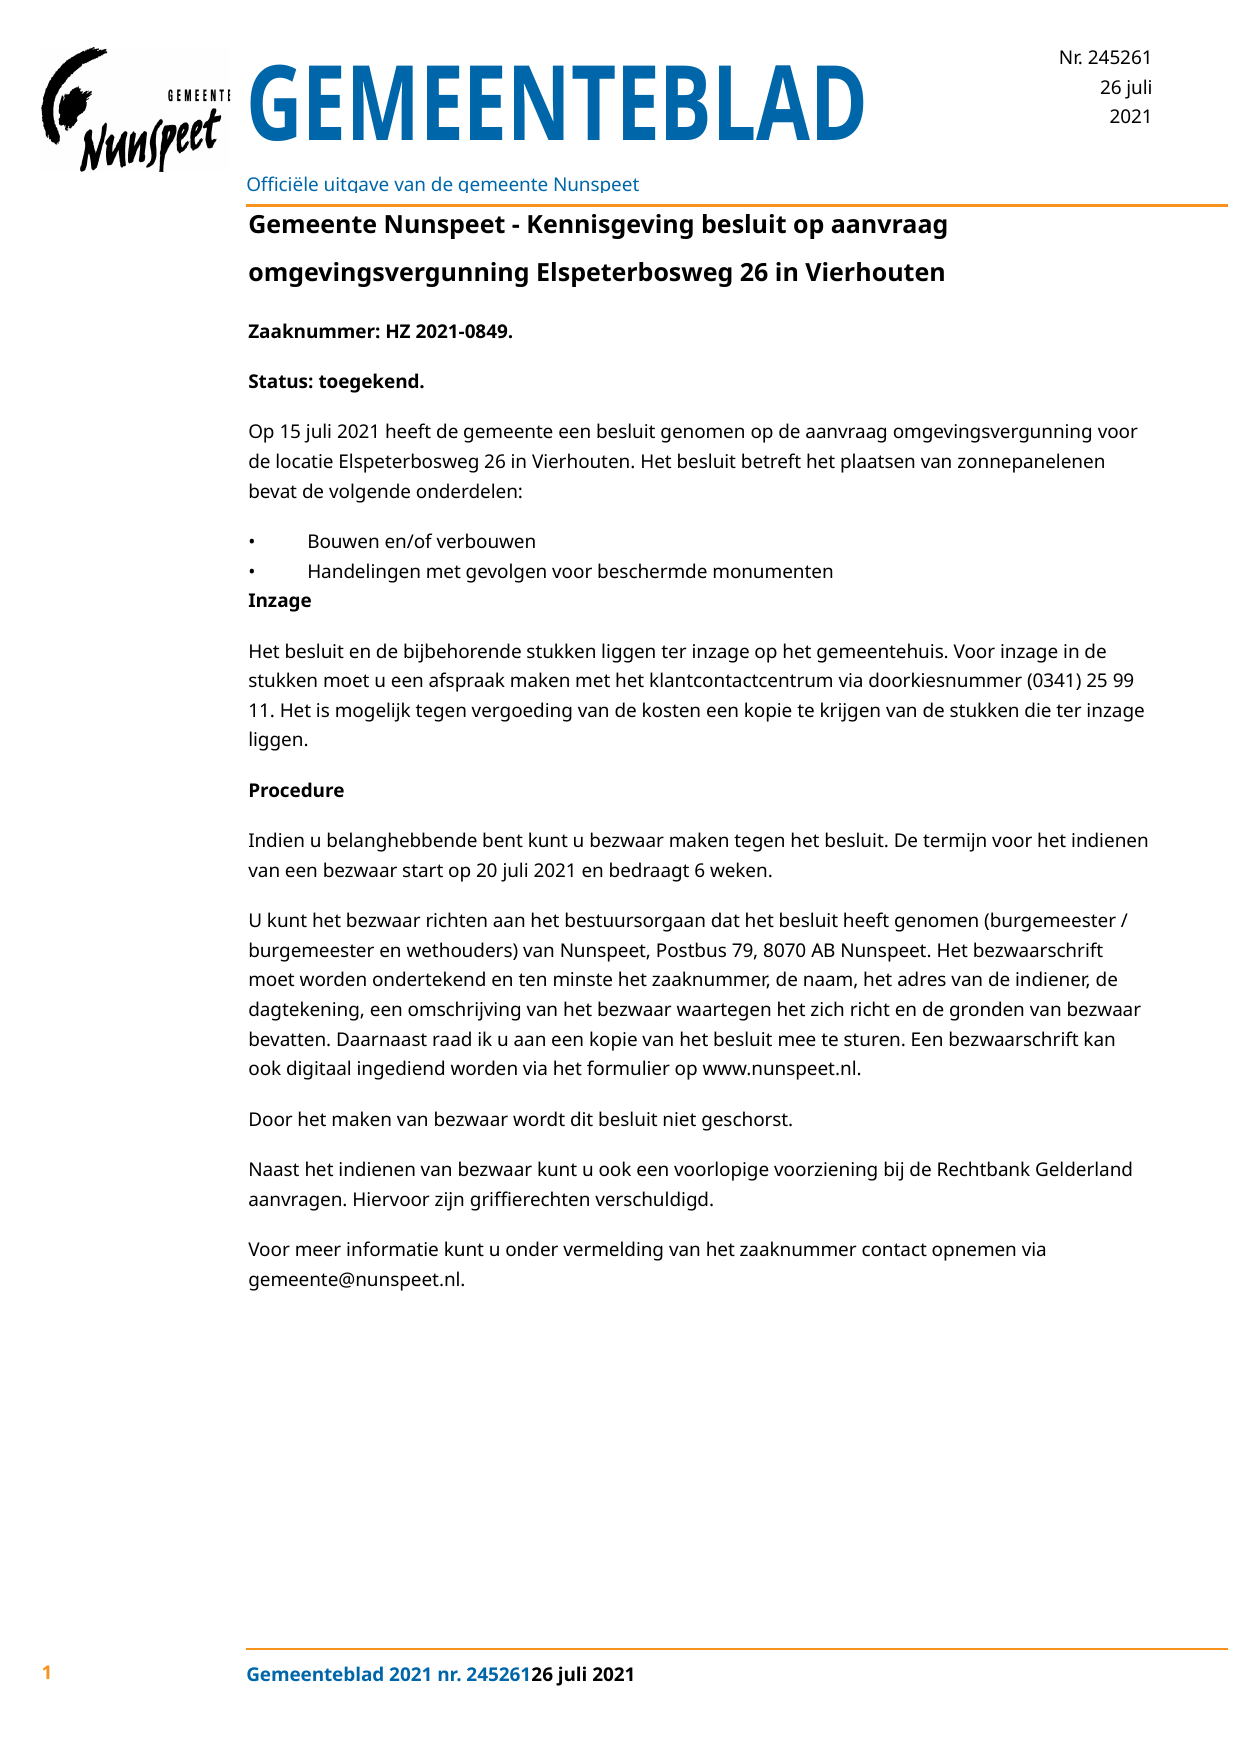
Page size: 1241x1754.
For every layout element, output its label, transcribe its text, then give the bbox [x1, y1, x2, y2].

text Gemeente Nunspeet - Kennisgeving besluit op aanvraag omgevingsvergunning Elspeterbosweg 26 in Vierhouten [248, 207, 1152, 288]
text Indien u belanghebbende bent kunt u bezwaar maken tegen het besluit. De termijn voor het indienen van een bezwaar start op 20 juli 2021 en bedraagt 6 weken. [248, 827, 1152, 883]
text Het besluit en de bijbehorende stukken liggen ter inzage op het gemeentehuis. Voor inzage in de stukken moet u een afspraak maken met het klantcontactcentrum via doorkiesnummer (0341) 25 99 11. Het is mogelijk tegen vergoeding van de kosten een kopie te krijgen van de stukken die ter inzage liggen. [248, 638, 1152, 752]
text Zaaknummer: HZ 2021-0849. [248, 318, 1152, 344]
list Bouwen en/of verbouwen [248, 528, 1152, 554]
list Handelingen met gevolgen voor beschermde monumenten [248, 558, 1152, 584]
text Status: toegekend. [248, 368, 1152, 394]
text Inzage [248, 587, 1152, 613]
text Procedure [248, 777, 1152, 803]
text Naast het indienen van bezwaar kunt u ook een voorlopige voorziening bij de Rechtbank Gelderland aanvragen. Hiervoor zijn griffierechten verschuldigd. [248, 1156, 1152, 1212]
text Op 15 juli 2021 heeft de gemeente een besluit genomen op de aanvraag omgevingsvergunning voor de locatie Elspeterbosweg 26 in Vierhouten. Het besluit betreft het plaatsen van zonnepanelenen bevat de volgende onderdelen: [248, 419, 1152, 504]
text Door het maken van bezwaar wordt dit besluit niet geschorst. [248, 1106, 1152, 1132]
text U kunt het bezwaar richten aan het bestuursorgaan dat het besluit heeft genomen (burgemeester / burgemeester en wethouders) van Nunspeet, Postbus 79, 8070 AB Nunspeet. Het bezwaarschrift moet worden ondertekend en ten minste het zaaknummer, de naam, het adres van de indiener, de dagtekening, een omschrijving van het bezwaar waartegen het zich richt en de gronden van bezwaar bevatten. Daarnaast raad ik u aan een kopie van het besluit mee te sturen. Een bezwaarschrift kan ook digitaal ingediend worden via het formulier op www.nunspeet.nl. [248, 907, 1152, 1081]
text Voor meer informatie kunt u onder vermelding van het zaaknummer contact opnemen via gemeente@nunspeet.nl. [248, 1236, 1152, 1292]
picture [41, 47, 231, 172]
